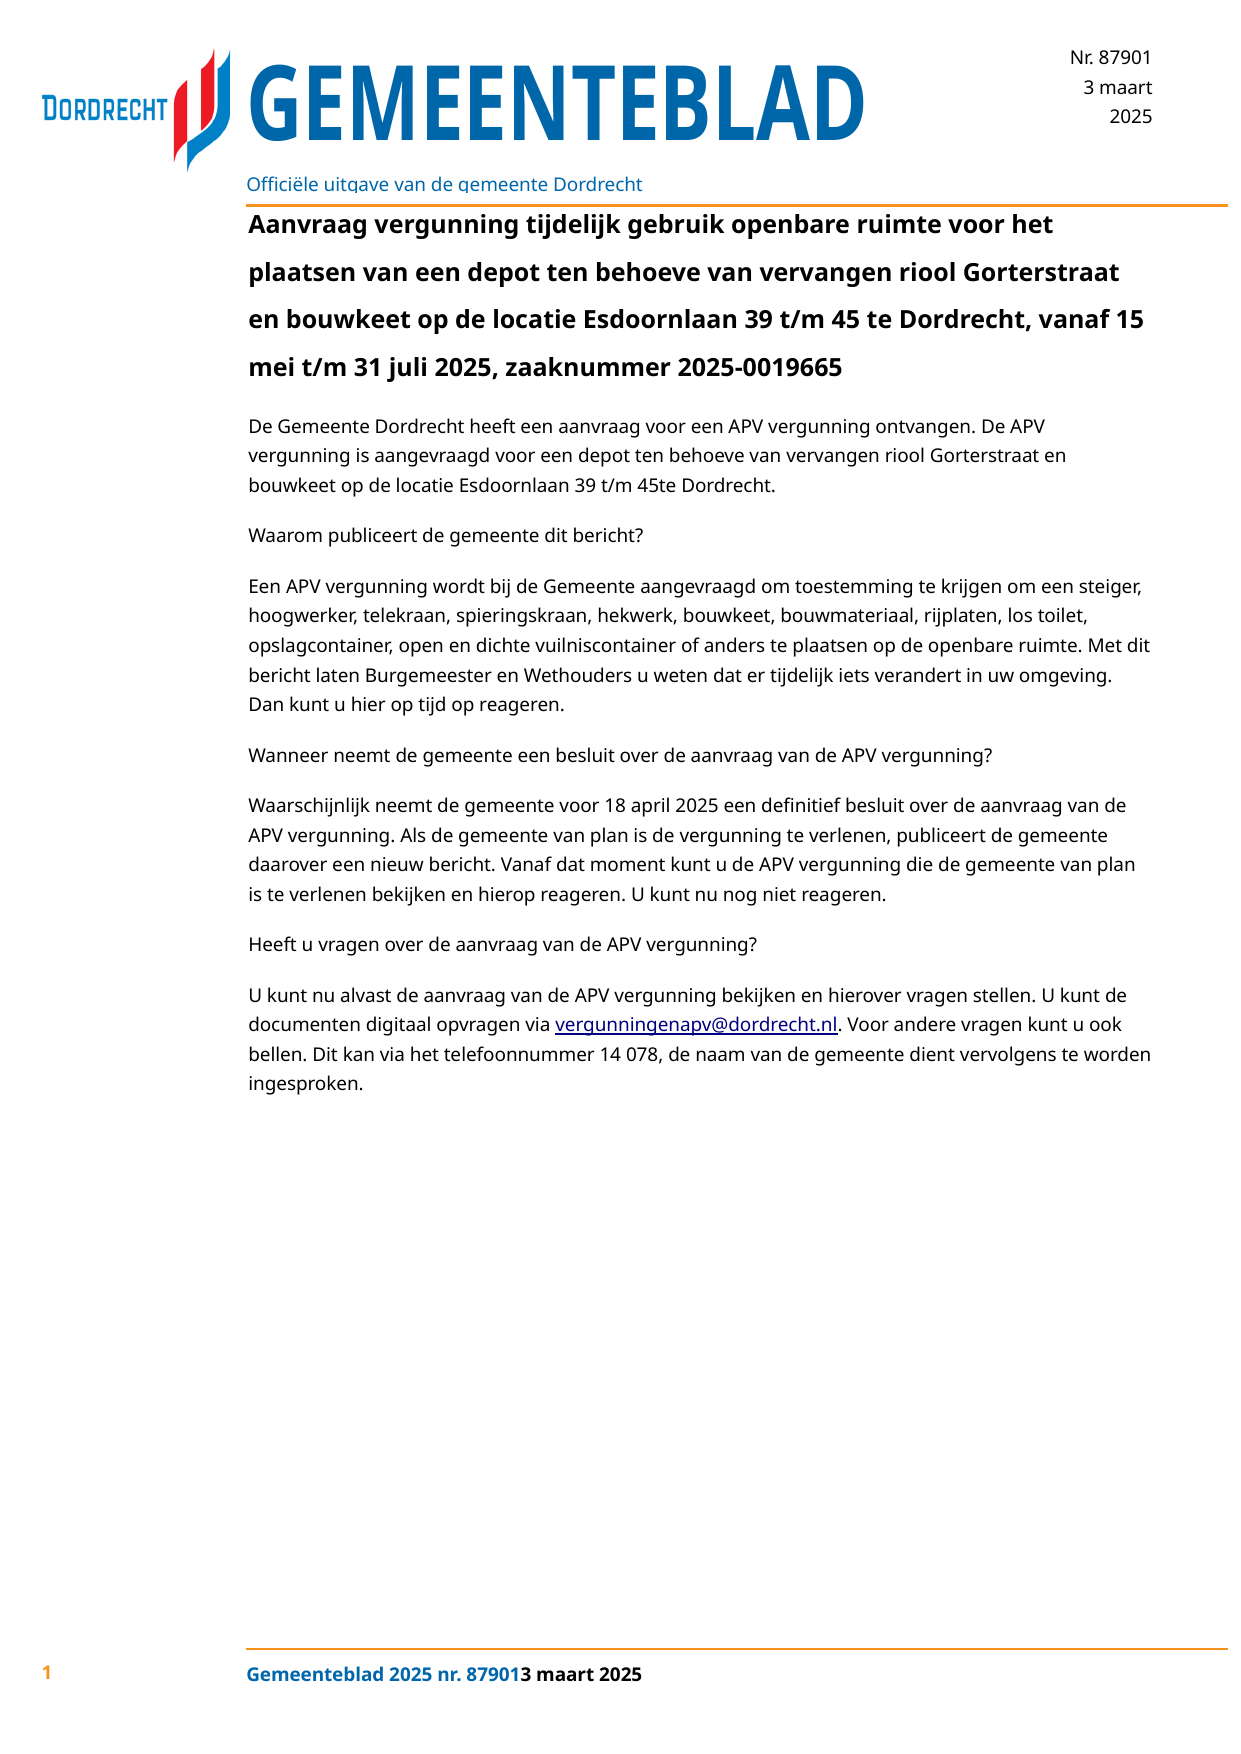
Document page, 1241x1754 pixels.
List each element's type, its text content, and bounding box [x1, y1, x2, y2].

text Heeft u vragen over de aanvraag van de APV vergunning? [248, 931, 1152, 957]
text Waarschijnlijk neemt de gemeente voor 18 april 2025 een definitief besluit over de aanvraag van de APV vergunning. Als de gemeente van plan is de vergunning te verlenen, publiceert de gemeente daarover een nieuw bericht. Vanaf dat moment kunt u de APV vergunning die de gemeente van plan is te verlenen bekijken en hierop reageren. U kunt nu nog niet reageren. [248, 792, 1152, 907]
picture [41, 47, 231, 172]
text De Gemeente Dordrecht heeft een aanvraag voor een APV vergunning ontvangen. De APV vergunning is aangevraagd voor een depot ten behoeve van vervangen riool Gorterstraat en bouwkeet op de locatie Esdoornlaan 39 t/m 45te Dordrecht. [248, 413, 1152, 498]
text Wanneer neemt de gemeente een besluit over de aanvraag van de APV vergunning? [248, 742, 1152, 768]
text U kunt nu alvast de aanvraag van de APV vergunning bekijken en hierover vragen stellen. U kunt de documenten digitaal opvragen via vergunningenapv@dordrecht.nl. Voor andere vragen kunt u ook bellen. Dit kan via het telefoonnummer 14 078, de naam van de gemeente dient vervolgens te worden ingesproken. [248, 982, 1152, 1096]
text Een APV vergunning wordt bij de Gemeente aangevraagd om toestemming te krijgen om een steiger, hoogwerker, telekraan, spieringskraan, hekwerk, bouwkeet, bouwmateriaal, rijplaten, los toilet, opslagcontainer, open en dichte vuilniscontainer of anders te plaatsen op de openbare ruimte. Met dit bericht laten Burgemeester en Wethouders u weten dat er tijdelijk iets verandert in uw omgeving. Dan kunt u hier op tijd op reageren. [248, 573, 1152, 717]
text Waarom publiceert de gemeente dit bericht? [248, 523, 1152, 548]
text Aanvraag vergunning tijdelijk gebruik openbare ruimte voor het plaatsen van een depot ten behoeve van vervangen riool Gorterstraat en bouwkeet op de locatie Esdoornlaan 39 t/m 45 te Dordrecht, vanaf 15 mei t/m 31 juli 2025, zaaknummer 2025-0019665 [248, 207, 1152, 384]
